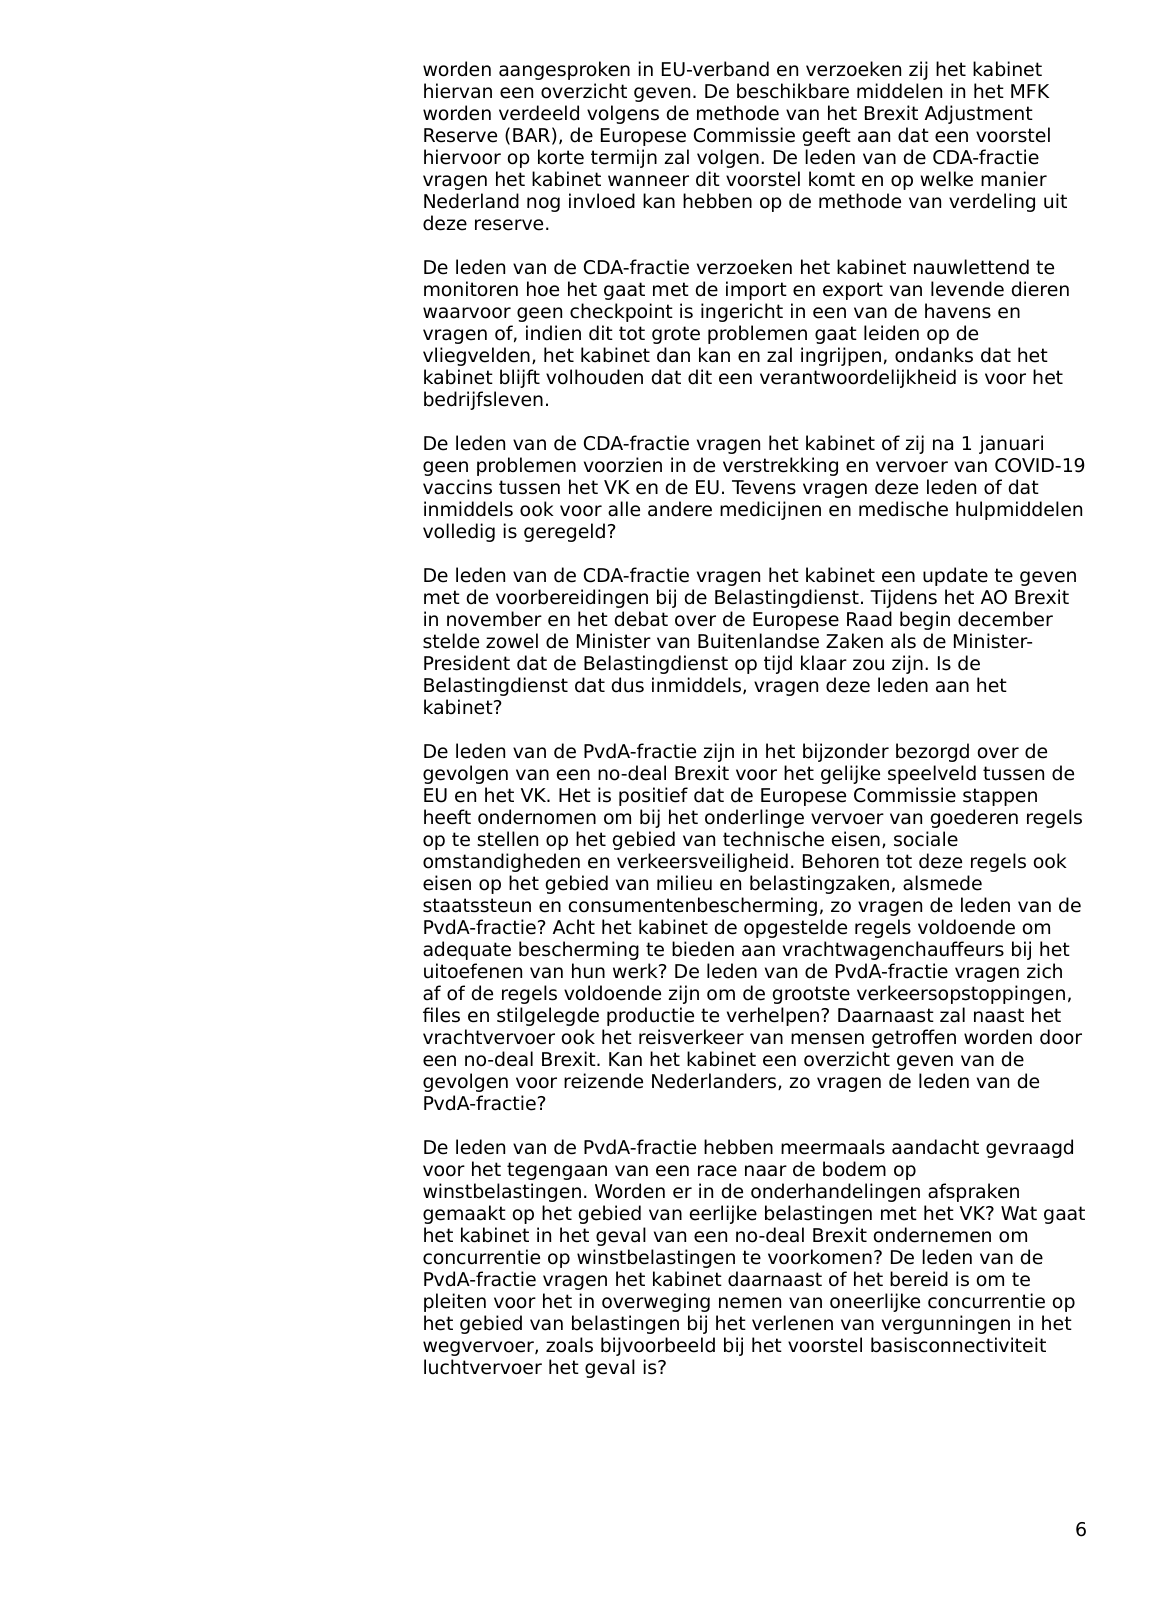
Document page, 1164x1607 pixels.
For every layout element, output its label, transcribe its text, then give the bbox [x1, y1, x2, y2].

text De leden van de PvdA-fractie hebben meermaals aandacht gevraagd voor het tegengaan van een race naar de bodem op winstbelastingen. Worden er in de onderhandelingen afspraken gemaakt op het gebied van eerlijke belastingen met het VK? Wat gaat het kabinet in het geval van een no-deal Brexit ondernemen om concurrentie op winstbelastingen te voorkomen? De leden van de PvdA-fractie vragen het kabinet daarnaast of het bereid is om te pleiten voor het in overweging nemen van oneerlijke concurrentie op het gebied van belastingen bij het verlenen van vergunningen in het wegvervoer, zoals bijvoorbeeld bij het voorstel basisconnectiviteit luchtvervoer het geval is? [422, 1137, 1087, 1379]
text De leden van de CDA-fractie verzoeken het kabinet nauwlettend te monitoren hoe het gaat met de import en export van levende dieren waarvoor geen checkpoint is ingericht in een van de havens en vragen of, indien dit tot grote problemen gaat leiden op de vliegvelden, het kabinet dan kan en zal ingrijpen, ondanks dat het kabinet blijft volhouden dat dit een verantwoordelijkheid is voor het bedrijfsleven. [422, 257, 1087, 411]
text De leden van de CDA-fractie vragen het kabinet of zij na 1 januari geen problemen voorzien in de verstrekking en vervoer van COVID-19 vaccins tussen het VK en de EU. Tevens vragen deze leden of dat inmiddels ook voor alle andere medicijnen en medische hulpmiddelen volledig is geregeld? [422, 433, 1087, 543]
text De leden van de PvdA-fractie zijn in het bijzonder bezorgd over de gevolgen van een no-deal Brexit voor het gelijke speelveld tussen de EU en het VK. Het is positief dat de Europese Commissie stappen heeft ondernomen om bij het onderlinge vervoer van goederen regels op te stellen op het gebied van technische eisen, sociale omstandigheden en verkeersveiligheid. Behoren tot deze regels ook eisen op het gebied van milieu en belastingzaken, alsmede staatssteun en consumentenbescherming, zo vragen de leden van de PvdA-fractie? Acht het kabinet de opgestelde regels voldoende om adequate bescherming te bieden aan vrachtwagenchauffeurs bij het uitoefenen van hun werk? De leden van de PvdA-fractie vragen zich af of de regels voldoende zijn om de grootste verkeersopstoppingen, files en stilgelegde productie te verhelpen? Daarnaast zal naast het vrachtvervoer ook het reisverkeer van mensen getroffen worden door een no-deal Brexit. Kan het kabinet een overzicht geven van de gevolgen voor reizende Nederlanders, zo vragen de leden van de PvdA-fractie? [422, 741, 1087, 1115]
text worden aangesproken in EU-verband en verzoeken zij het kabinet hiervan een overzicht geven. De beschikbare middelen in het MFK worden verdeeld volgens de methode van het Brexit Adjustment Reserve (BAR), de Europese Commissie geeft aan dat een voorstel hiervoor op korte termijn zal volgen. De leden van de CDA-fractie vragen het kabinet wanneer dit voorstel komt en op welke manier Nederland nog invloed kan hebben op de methode van verdeling uit deze reserve. [422, 59, 1087, 235]
text De leden van de CDA-fractie vragen het kabinet een update te geven met de voorbereidingen bij de Belastingdienst. Tijdens het AO Brexit in november en het debat over de Europese Raad begin december stelde zowel de Minister van Buitenlandse Zaken als de Minister-President dat de Belastingdienst op tijd klaar zou zijn. Is de Belastingdienst dat dus inmiddels, vragen deze leden aan het kabinet? [422, 565, 1087, 719]
